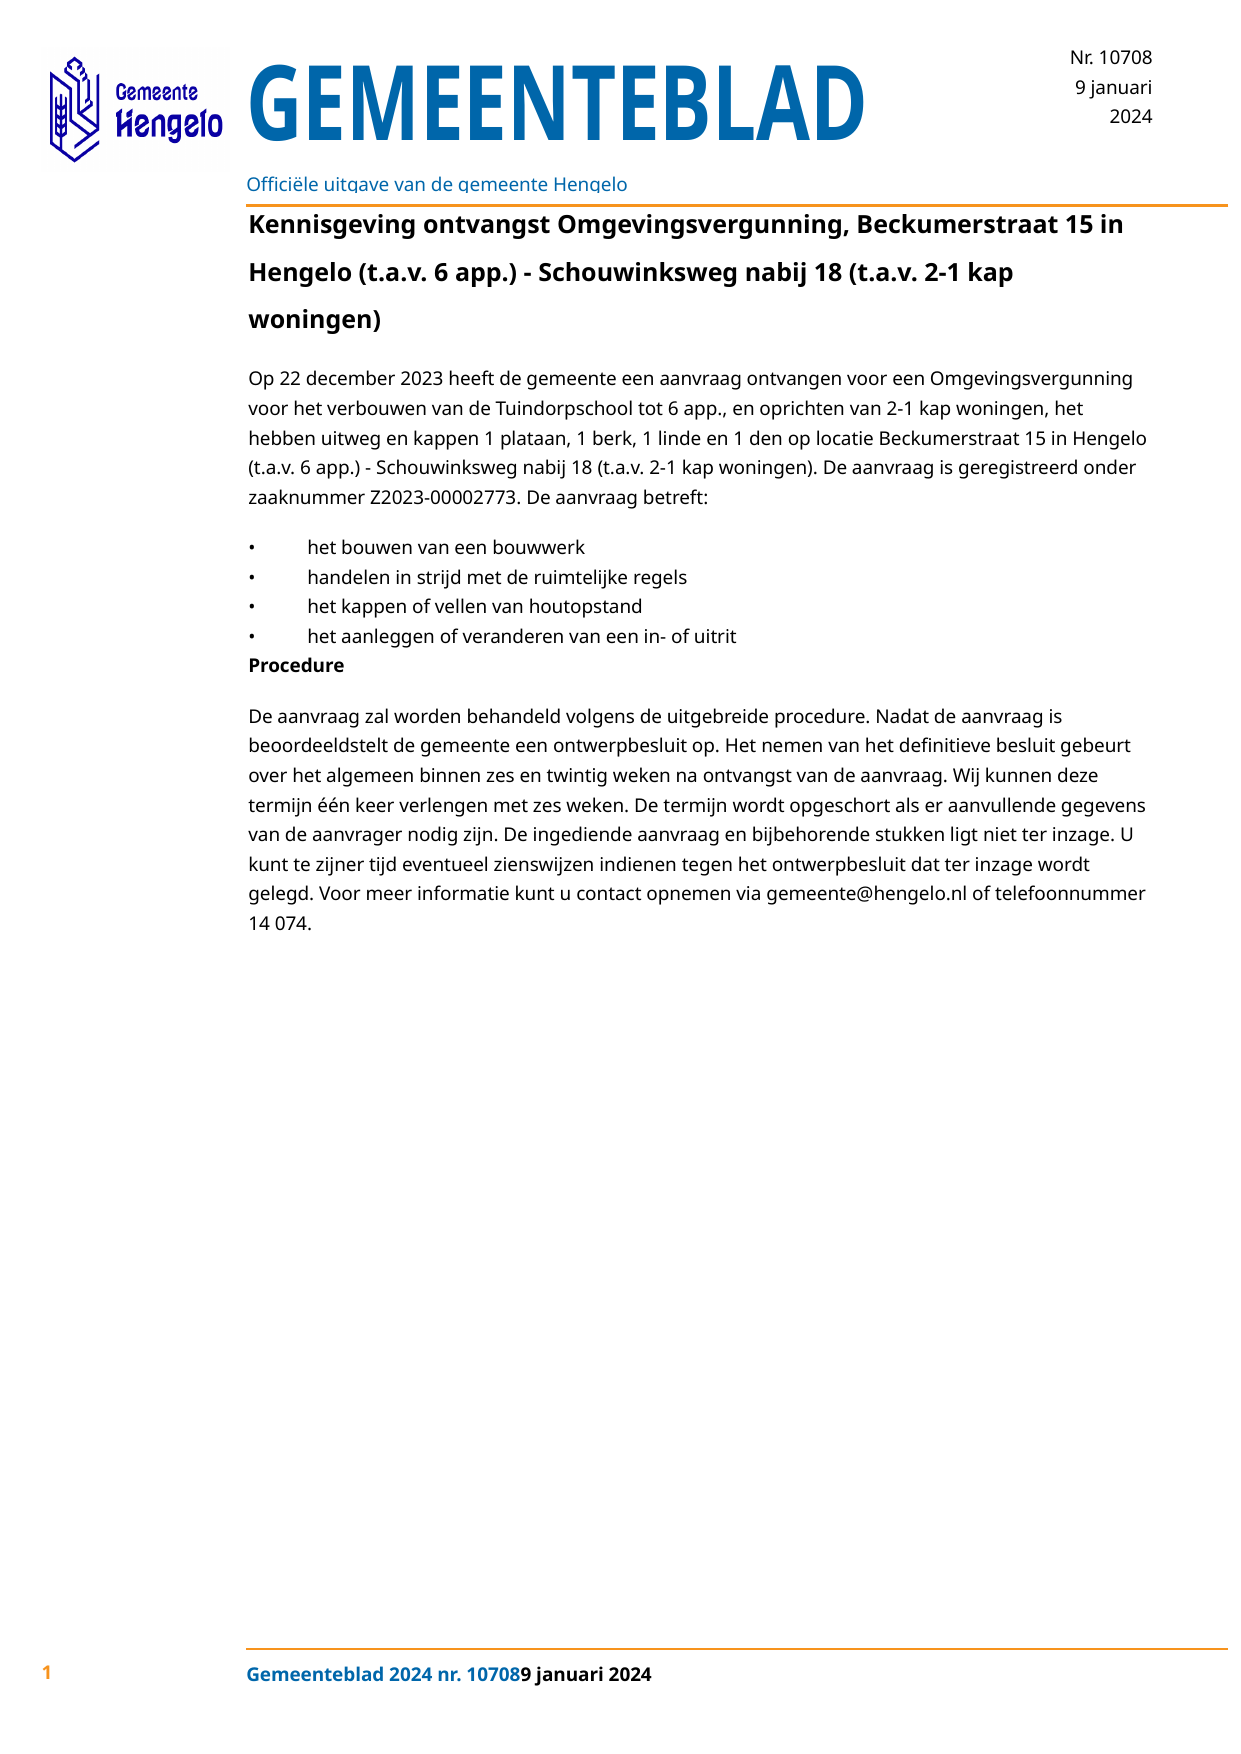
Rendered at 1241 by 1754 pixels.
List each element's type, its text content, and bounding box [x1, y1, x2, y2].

text Op 22 december 2023 heeft de gemeente een aanvraag ontvangen voor een Omgevingsvergunning voor het verbouwen van de Tuindorpschool tot 6 app., en oprichten van 2-1 kap woningen, het hebben uitweg en kappen 1 plataan, 1 berk, 1 linde en 1 den op locatie Beckumerstraat 15 in Hengelo (t.a.v. 6 app.) - Schouwinksweg nabij 18 (t.a.v. 2-1 kap woningen). De aanvraag is geregistreerd onder zaaknummer Z2023-00002773. De aanvraag betreft: [248, 366, 1152, 509]
text Kennisgeving ontvangst Omgevingsvergunning, Beckumerstraat 15 in Hengelo (t.a.v. 6 app.) - Schouwinksweg nabij 18 (t.a.v. 2-1 kap woningen) [248, 207, 1152, 336]
text Procedure [248, 653, 1152, 678]
list het kappen of vellen van houtopstand [248, 593, 1152, 619]
list het bouwen van een bouwwerk [248, 534, 1152, 560]
list handelen in strijd met de ruimtelijke regels [248, 564, 1152, 589]
text De aanvraag zal worden behandeld volgens de uitgebreide procedure. Nadat de aanvraag is beoordeeldstelt de gemeente een ontwerpbesluit op. Het nemen van het definitieve besluit gebeurt over het algemeen binnen zes en twintig weken na ontvangst van de aanvraag. Wij kunnen deze termijn één keer verlengen met zes weken. De termijn wordt opgeschort als er aanvullende gegevens van de aanvrager nodig zijn. De ingediende aanvraag en bijbehorende stukken ligt niet ter inzage. U kunt te zijner tijd eventueel zienswijzen indienen tegen het ontwerpbesluit dat ter inzage wordt gelegd. Voor meer informatie kunt u contact opnemen via gemeente@hengelo.nl of telefoonnummer 14 074. [248, 703, 1152, 936]
list het aanleggen of veranderen van een in- of uitrit [248, 623, 1152, 649]
picture [41, 47, 231, 172]
